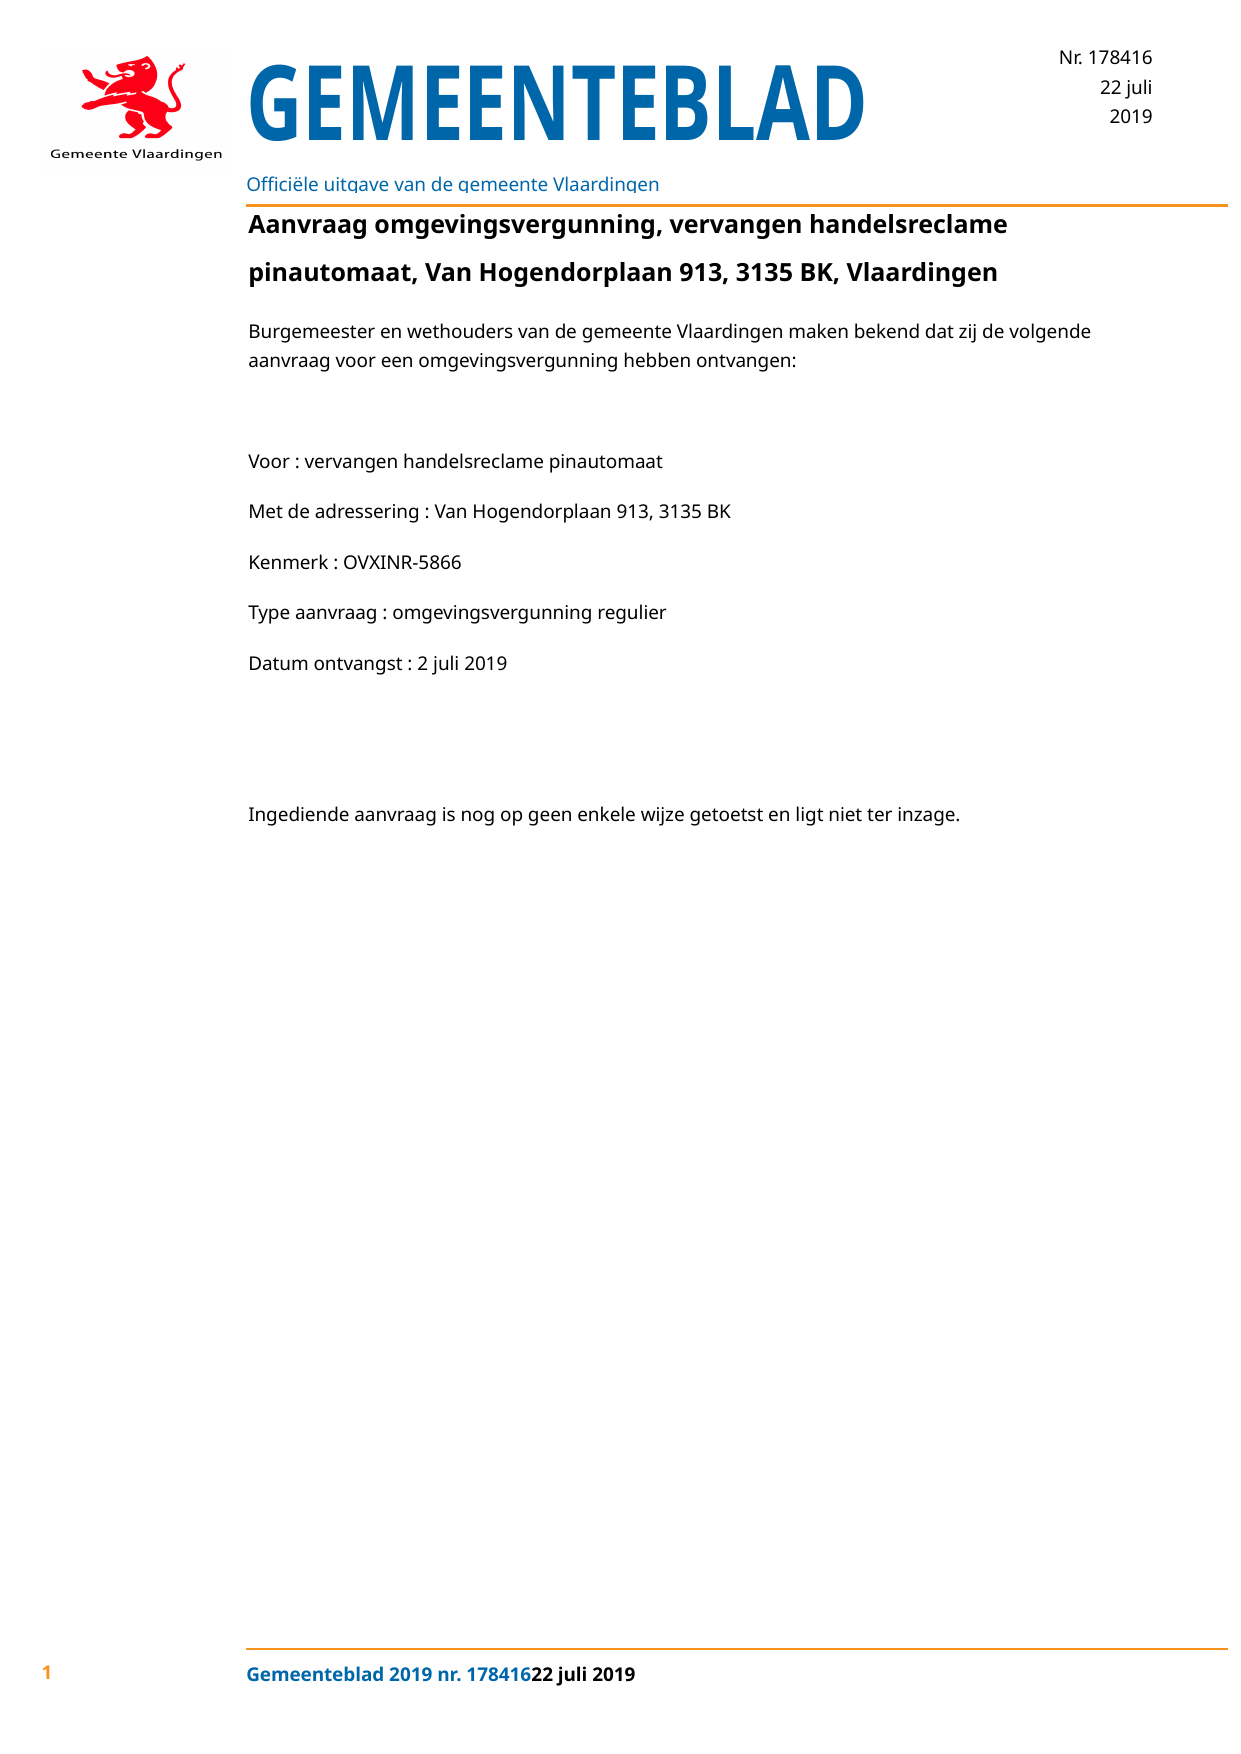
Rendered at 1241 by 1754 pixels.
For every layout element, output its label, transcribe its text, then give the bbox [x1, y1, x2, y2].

text Burgemeester en wethouders van de gemeente Vlaardingen maken bekend dat zij de volgende aanvraag voor een omgevingsvergunning hebben ontvangen: [248, 318, 1152, 373]
picture [41, 47, 231, 172]
text Voor : vervangen handelsreclame pinautomaat [248, 448, 1152, 474]
text Datum ontvangst : 2 juli 2019 [248, 650, 1152, 676]
text Kenmerk : OVXINR-5866 [248, 549, 1152, 575]
text Met de adressering : Van Hogendorplaan 913, 3135 BK [248, 499, 1152, 524]
text Type aanvraag : omgevingsvergunning regulier [248, 599, 1152, 625]
text Ingediende aanvraag is nog op geen enkele wijze getoetst en ligt niet ter inzage. [248, 801, 1152, 827]
text Aanvraag omgevingsvergunning, vervangen handelsreclame pinautomaat, Van Hogendorplaan 913, 3135 BK, Vlaardingen [248, 207, 1152, 288]
